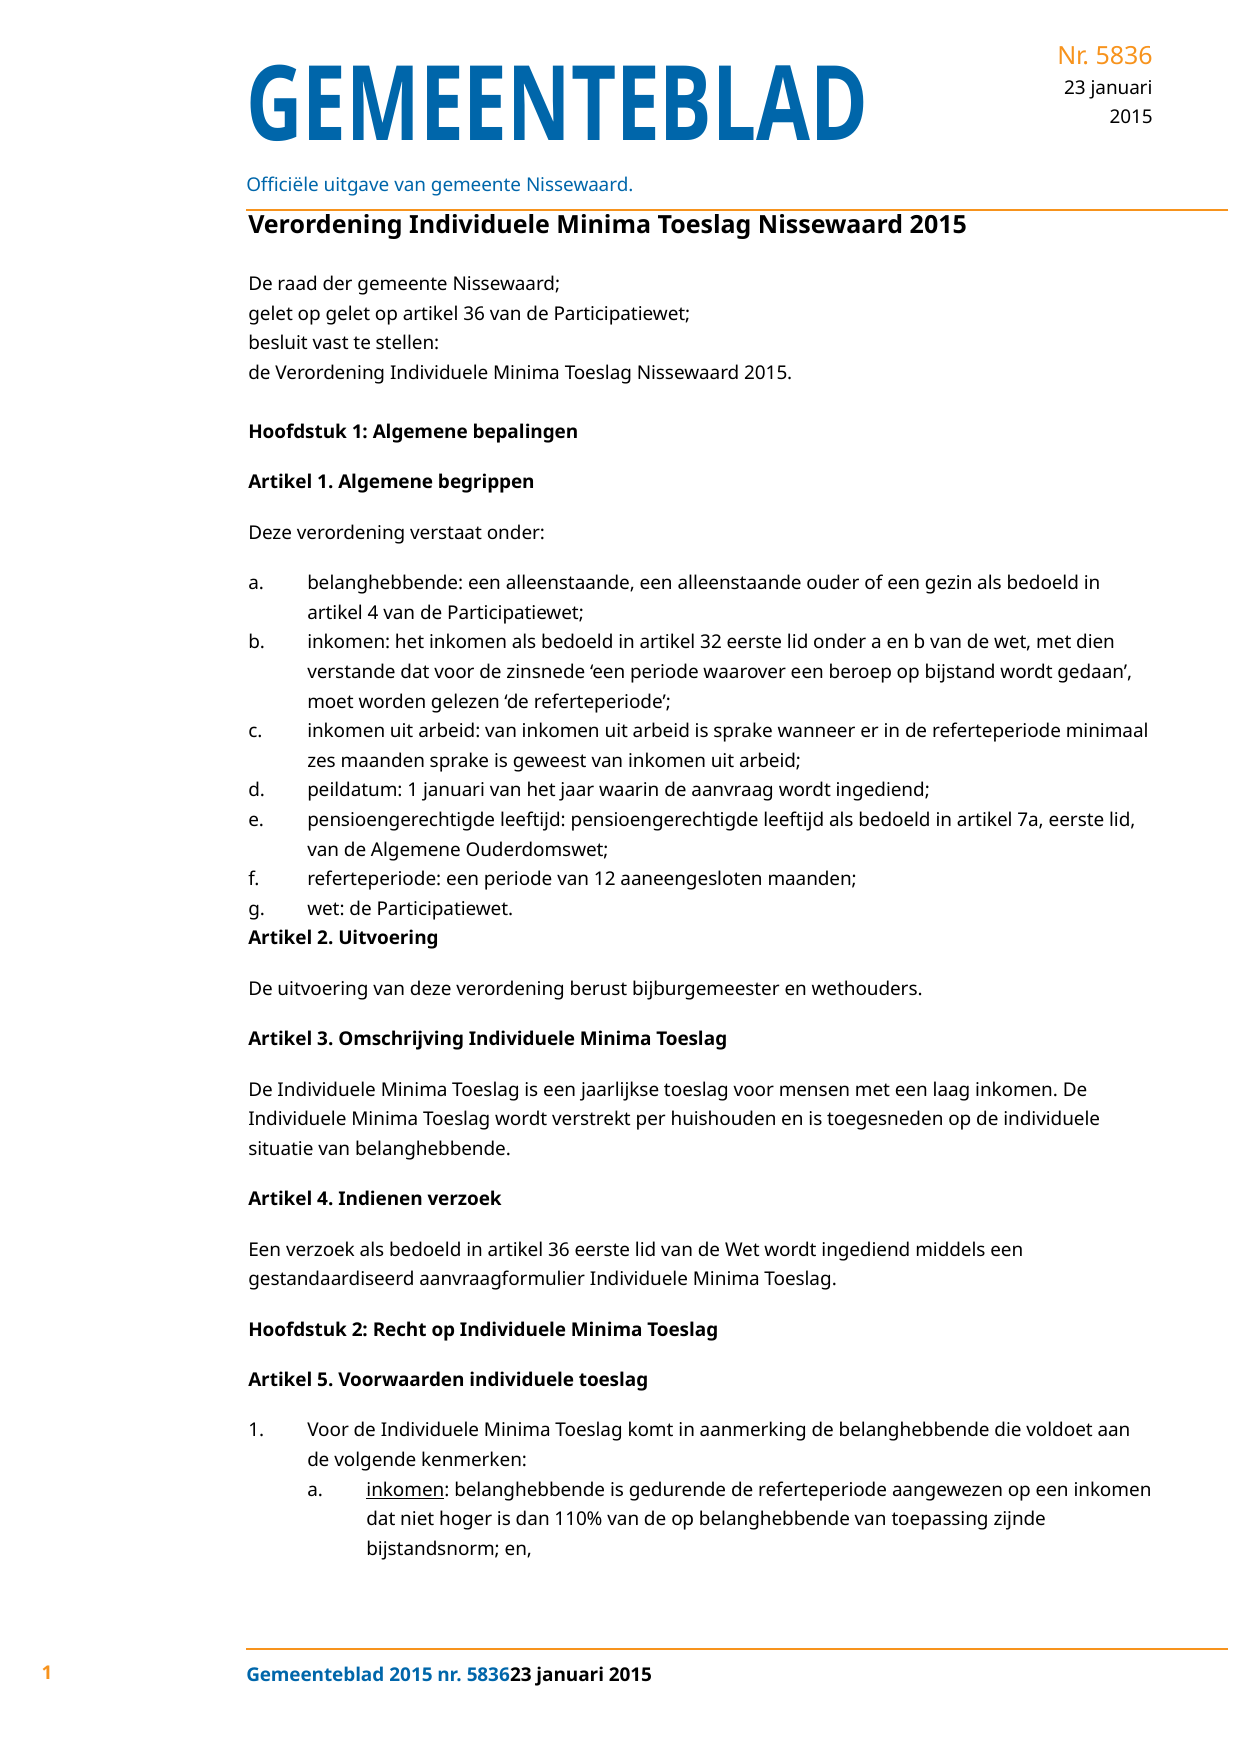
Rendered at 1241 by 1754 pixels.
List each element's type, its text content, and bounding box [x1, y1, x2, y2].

text De Individuele Minima Toeslag is een jaarlijkse toeslag voor mensen met een laag inkomen. De Individuele Minima Toeslag wordt verstrekt per huishouden en is toegesneden op de individuele situatie van belanghebbende. [248, 1076, 1152, 1161]
text De raad der gemeente Nissewaard; [248, 270, 1152, 296]
text besluit vast te stellen: [248, 329, 1152, 355]
list inkomen: het inkomen als bedoeld in artikel 32 eerste lid onder a en b van de wet, met dien verstande dat voor de zinsnede ‘een periode waarover een beroep op bijstand wordt gedaan’, moet worden gelezen ‘de referteperiode’; [248, 629, 1152, 713]
list belanghebbende: een alleenstaande, een alleenstaande ouder of een gezin als bedoeld in artikel 4 van de Participatiewet; [248, 569, 1152, 625]
text Artikel 2. Uitvoering [248, 924, 1152, 950]
text de Verordening Individuele Minima Toeslag Nissewaard 2015. [248, 359, 1152, 385]
text Artikel 4. Indienen verzoek [248, 1185, 1152, 1211]
list inkomen: belanghebbende is gedurende de referteperiode aangewezen op een inkomen dat niet hoger is dan 110% van de op belanghebbende van toepassing zijnde bijstandsnorm; en, [307, 1476, 1152, 1561]
text Artikel 1. Algemene begrippen [248, 469, 1152, 494]
picture [41, 47, 231, 172]
list pensioengerechtigde leeftijd: pensioengerechtigde leeftijd als bedoeld in artikel 7a, eerste lid, van de Algemene Ouderdomswet; [248, 806, 1152, 861]
text Hoofdstuk 2: Recht op Individuele Minima Toeslag [248, 1316, 1152, 1341]
text Artikel 5. Voorwaarden individuele toeslag [248, 1366, 1152, 1392]
text Artikel 3. Omschrijving Individuele Minima Toeslag [248, 1025, 1152, 1051]
text De uitvoering van deze verordening berust bijburgemeester en wethouders. [248, 975, 1152, 1001]
list referteperiode: een periode van 12 aaneengesloten maanden; [248, 865, 1152, 891]
text Verordening Individuele Minima Toeslag Nissewaard 2015 [248, 211, 1152, 241]
text Een verzoek als bedoeld in artikel 36 eerste lid van de Wet wordt ingediend middels een gestandaardiseerd aanvraagformulier Individuele Minima Toeslag. [248, 1236, 1152, 1291]
text Hoofdstuk 1: Algemene bepalingen [248, 418, 1152, 444]
list inkomen uit arbeid: van inkomen uit arbeid is sprake wanneer er in de referteperiode minimaal zes maanden sprake is geweest van inkomen uit arbeid; [248, 717, 1152, 773]
list peildatum: 1 januari van het jaar waarin de aanvraag wordt ingediend; [248, 777, 1152, 802]
list Voor de Individuele Minima Toeslag komt in aanmerking de belanghebbende die voldoet aan de volgende kenmerken: [248, 1417, 1152, 1472]
text gelet op gelet op artikel 36 van de Participatiewet; [248, 300, 1152, 326]
list wet: de Participatiewet. [248, 895, 1152, 921]
text Deze verordening verstaat onder: [248, 519, 1152, 545]
